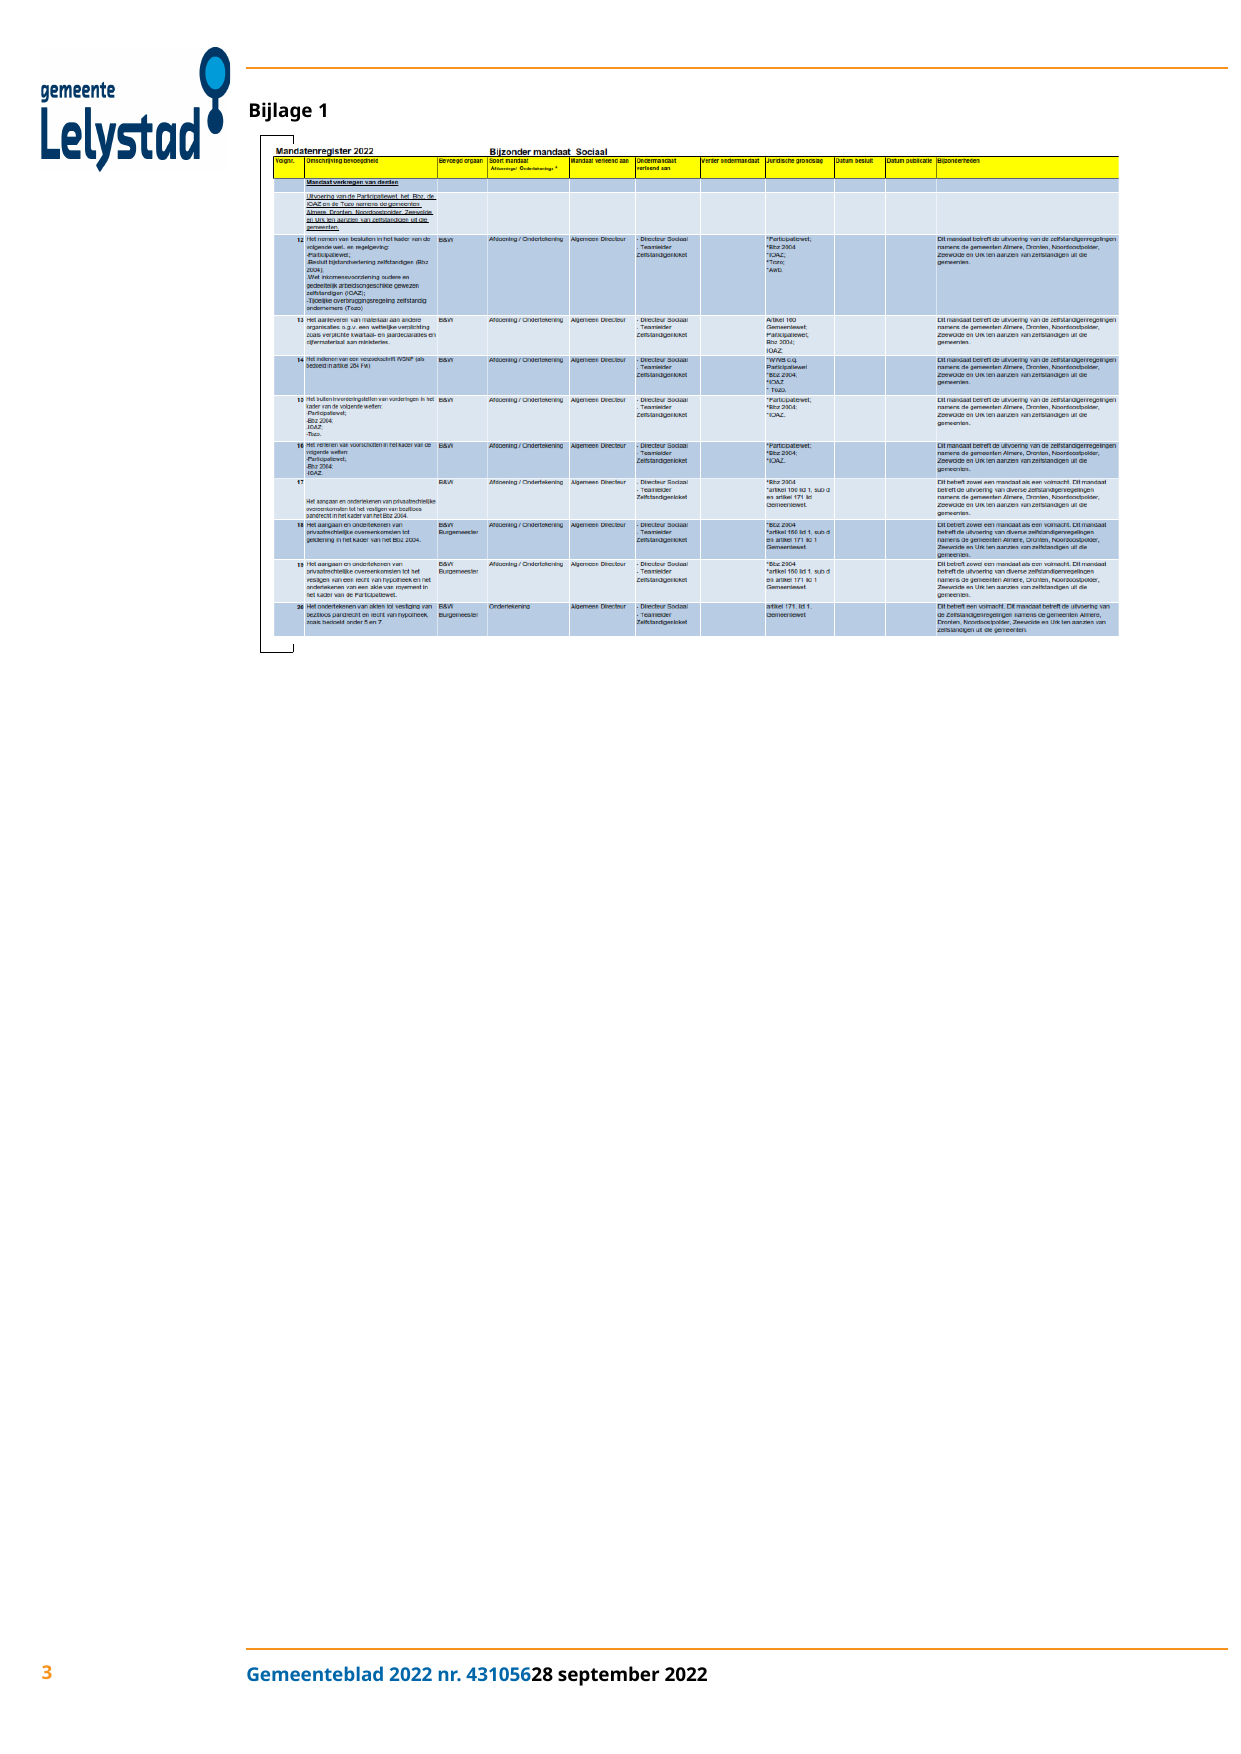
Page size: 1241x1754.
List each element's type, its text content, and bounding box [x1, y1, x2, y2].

picture [268, 144, 1125, 644]
text Bijlage 1 [248, 95, 1152, 123]
picture [41, 47, 231, 172]
